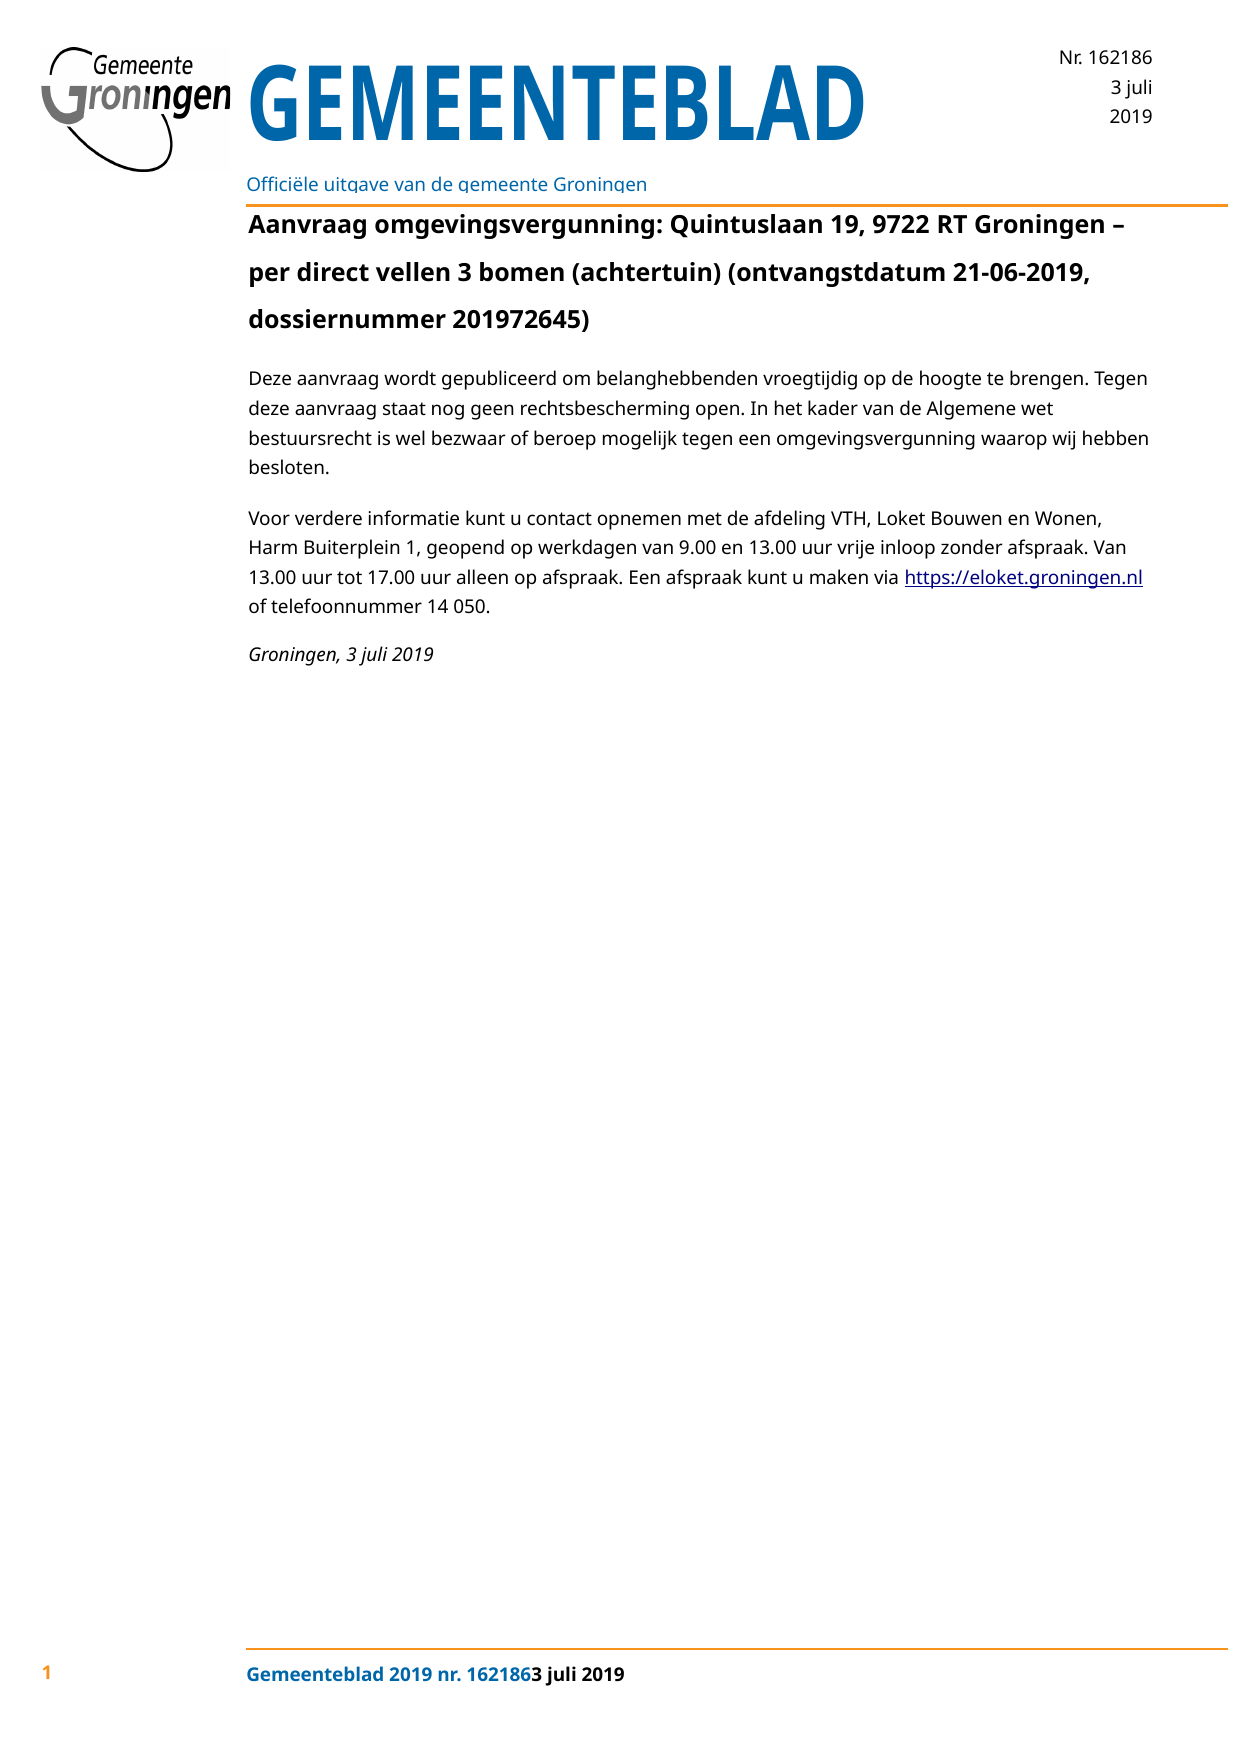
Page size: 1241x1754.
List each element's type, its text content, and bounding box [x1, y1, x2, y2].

text Groningen, 3 juli 2019 [248, 641, 1152, 667]
text Aanvraag omgevingsvergunning: Quintuslaan 19, 9722 RT Groningen – per direct vellen 3 bomen (achtertuin) (ontvangstdatum 21-06-2019, dossiernummer 201972645) [248, 207, 1152, 336]
text Deze aanvraag wordt gepubliceerd om belanghebbenden vroegtijdig op de hoogte te brengen. Tegen deze aanvraag staat nog geen rechtsbescherming open. In het kader van de Algemene wet bestuursrecht is wel bezwaar of beroep mogelijk tegen een omgevingsvergunning waarop wij hebben besloten. [248, 366, 1152, 480]
text Voor verdere informatie kunt u contact opnemen met de afdeling VTH, Loket Bouwen en Wonen, Harm Buiterplein 1, geopend op werkdagen van 9.00 en 13.00 uur vrije inloop zonder afspraak. Van 13.00 uur tot 17.00 uur alleen op afspraak. Een afspraak kunt u maken via https://eloket.groningen.nl of telefoonnummer 14 050. [248, 505, 1152, 619]
picture [41, 47, 231, 172]
